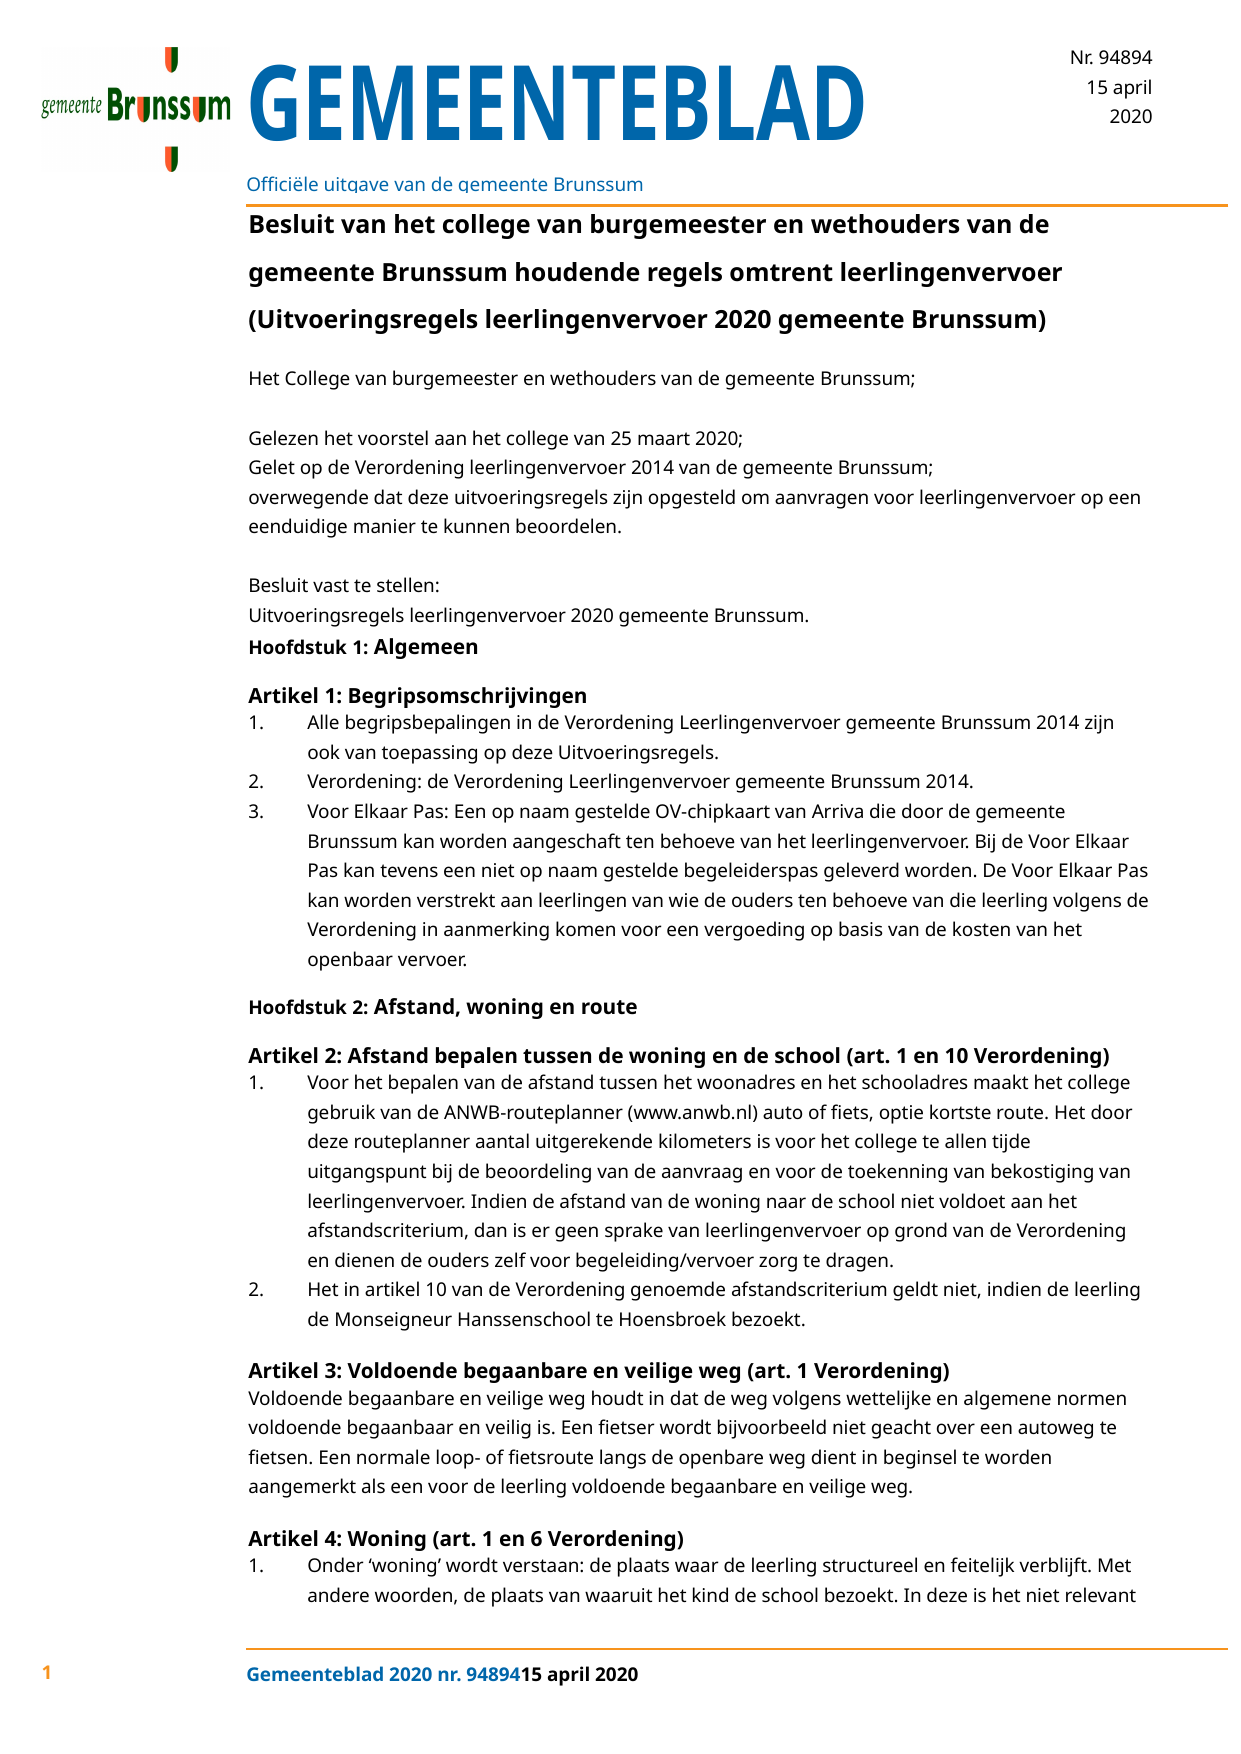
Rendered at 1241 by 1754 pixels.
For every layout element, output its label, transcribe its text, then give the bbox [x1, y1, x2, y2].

list Alle begripsbepalingen in de Verordening Leerlingenvervoer gemeente Brunssum 2014 zijn ook van toepassing op deze Uitvoeringsregels. [248, 709, 1152, 765]
list Onder ‘woning’ wordt verstaan: de plaats waar de leerling structureel en feitelijk verblijft. Met andere woorden, de plaats van waaruit het kind de school bezoekt. In deze is het niet relevant [248, 1553, 1152, 1608]
text Artikel 4: Woning (art. 1 en 6 Verordening) [248, 1524, 1152, 1553]
text Besluit van het college van burgemeester en wethouders van de gemeente Brunssum houdende regels omtrent leerlingenvervoer (Uitvoeringsregels leerlingenvervoer 2020 gemeente Brunssum) [248, 207, 1152, 336]
text overwegende dat deze uitvoeringsregels zijn opgesteld om aanvragen voor leerlingenvervoer op een eenduidige manier te kunnen beoordelen. [248, 484, 1152, 539]
text Artikel 2: Afstand bepalen tussen de woning en de school (art. 1 en 10 Verordening) [248, 1041, 1152, 1069]
text Voldoende begaanbare en veilige weg houdt in dat de weg volgens wettelijke en algemene normen voldoende begaanbaar en veilig is. Een fietser wordt bijvoorbeeld niet geacht over een autoweg te fietsen. Een normale loop- of fietsroute langs de openbare weg dient in beginsel te worden aangemerkt als een voor de leerling voldoende begaanbare en veilige weg. [248, 1385, 1152, 1499]
text Uitvoeringsregels leerlingenvervoer 2020 gemeente Brunssum. [248, 602, 1152, 628]
text Hoofdstuk 2: Afstand, woning en route [248, 992, 1152, 1020]
list Het in artikel 10 van de Verordening genoemde afstandscriterium geldt niet, indien de leerling de Monseigneur Hanssenschool te Hoensbroek bezoekt. [248, 1277, 1152, 1332]
text Het College van burgemeester en wethouders van de gemeente Brunssum; [248, 366, 1152, 391]
list Voor Elkaar Pas: Een op naam gestelde OV-chipkaart van Arriva die door de gemeente Brunssum kan worden aangeschaft ten behoeve van het leerlingenvervoer. Bij de Voor Elkaar Pas kan tevens een niet op naam gestelde begeleiderspas geleverd worden. De Voor Elkaar Pas kan worden verstrekt aan leerlingen van wie de ouders ten behoeve van die leerling volgens de Verordening in aanmerking komen voor een vergoeding op basis van de kosten van het openbaar vervoer. [248, 798, 1152, 972]
list Voor het bepalen van de afstand tussen het woonadres en het schooladres maakt het college gebruik van de ANWB-routeplanner (www.anwb.nl) auto of fiets, optie kortste route. Het door deze routeplanner aantal uitgerekende kilometers is voor het college te allen tijde uitgangspunt bij de beoordeling van de aanvraag en voor de toekenning van bekostiging van leerlingenvervoer. Indien de afstand van de woning naar de school niet voldoet aan het afstandscriterium, dan is er geen sprake van leerlingenvervoer op grond van de Verordening en dienen de ouders zelf voor begeleiding/vervoer zorg te dragen. [248, 1069, 1152, 1273]
picture [41, 47, 231, 172]
text Artikel 3: Voldoende begaanbare en veilige weg (art. 1 Verordening) [248, 1357, 1152, 1385]
text Artikel 1: Begripsomschrijvingen [248, 681, 1152, 709]
list Verordening: de Verordening Leerlingenvervoer gemeente Brunssum 2014. [248, 769, 1152, 794]
text Besluit vast te stellen: [248, 573, 1152, 598]
text Gelet op de Verordening leerlingenvervoer 2014 van de gemeente Brunssum; [248, 454, 1152, 480]
text Hoofdstuk 1: Algemeen [248, 632, 1152, 660]
text Gelezen het voorstel aan het college van 25 maart 2020; [248, 425, 1152, 450]
